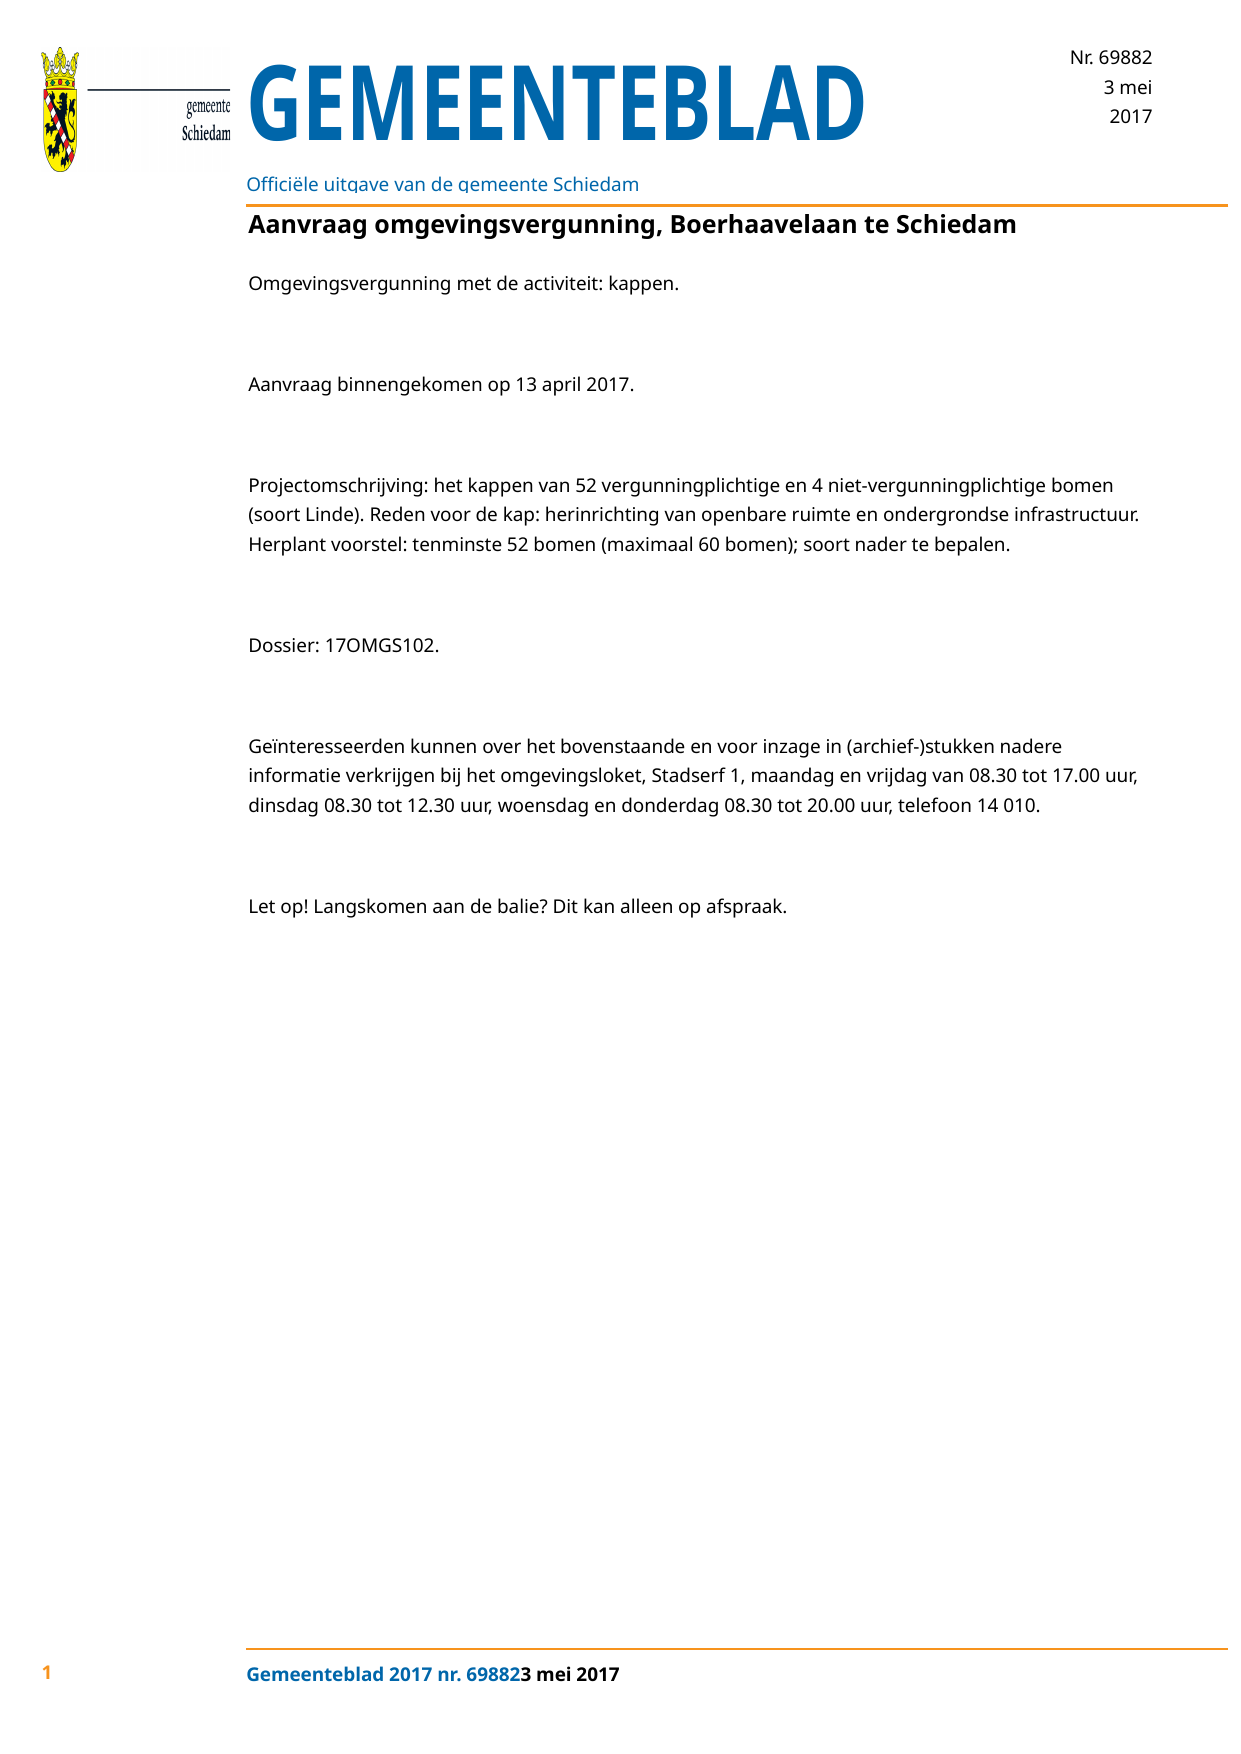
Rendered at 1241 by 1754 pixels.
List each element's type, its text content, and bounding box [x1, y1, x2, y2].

text Let op! Langskomen aan de balie? Dit kan alleen op afspraak. [248, 893, 1152, 918]
text Projectomschrijving: het kappen van 52 vergunningplichtige en 4 niet-vergunningplichtige bomen (soort Linde). Reden voor de kap: herinrichting van openbare ruimte en ondergrondse infrastructuur. Herplant voorstel: tenminste 52 bomen (maximaal 60 bomen); soort nader te bepalen. [248, 472, 1152, 557]
text Omgevingsvergunning met de activiteit: kappen. [248, 270, 1152, 296]
text Aanvraag binnengekomen op 13 april 2017. [248, 371, 1152, 397]
text Geïnteresseerden kunnen over het bovenstaande en voor inzage in (archief-)stukken nadere informatie verkrijgen bij het omgevingsloket, Stadserf 1, maandag en vrijdag van 08.30 tot 17.00 uur, dinsdag 08.30 tot 12.30 uur, woensdag en donderdag 08.30 tot 20.00 uur, telefoon 14 010. [248, 733, 1152, 818]
text Dossier: 17OMGS102. [248, 632, 1152, 658]
picture [41, 47, 231, 172]
text Aanvraag omgevingsvergunning, Boerhaavelaan te Schiedam [248, 207, 1152, 241]
